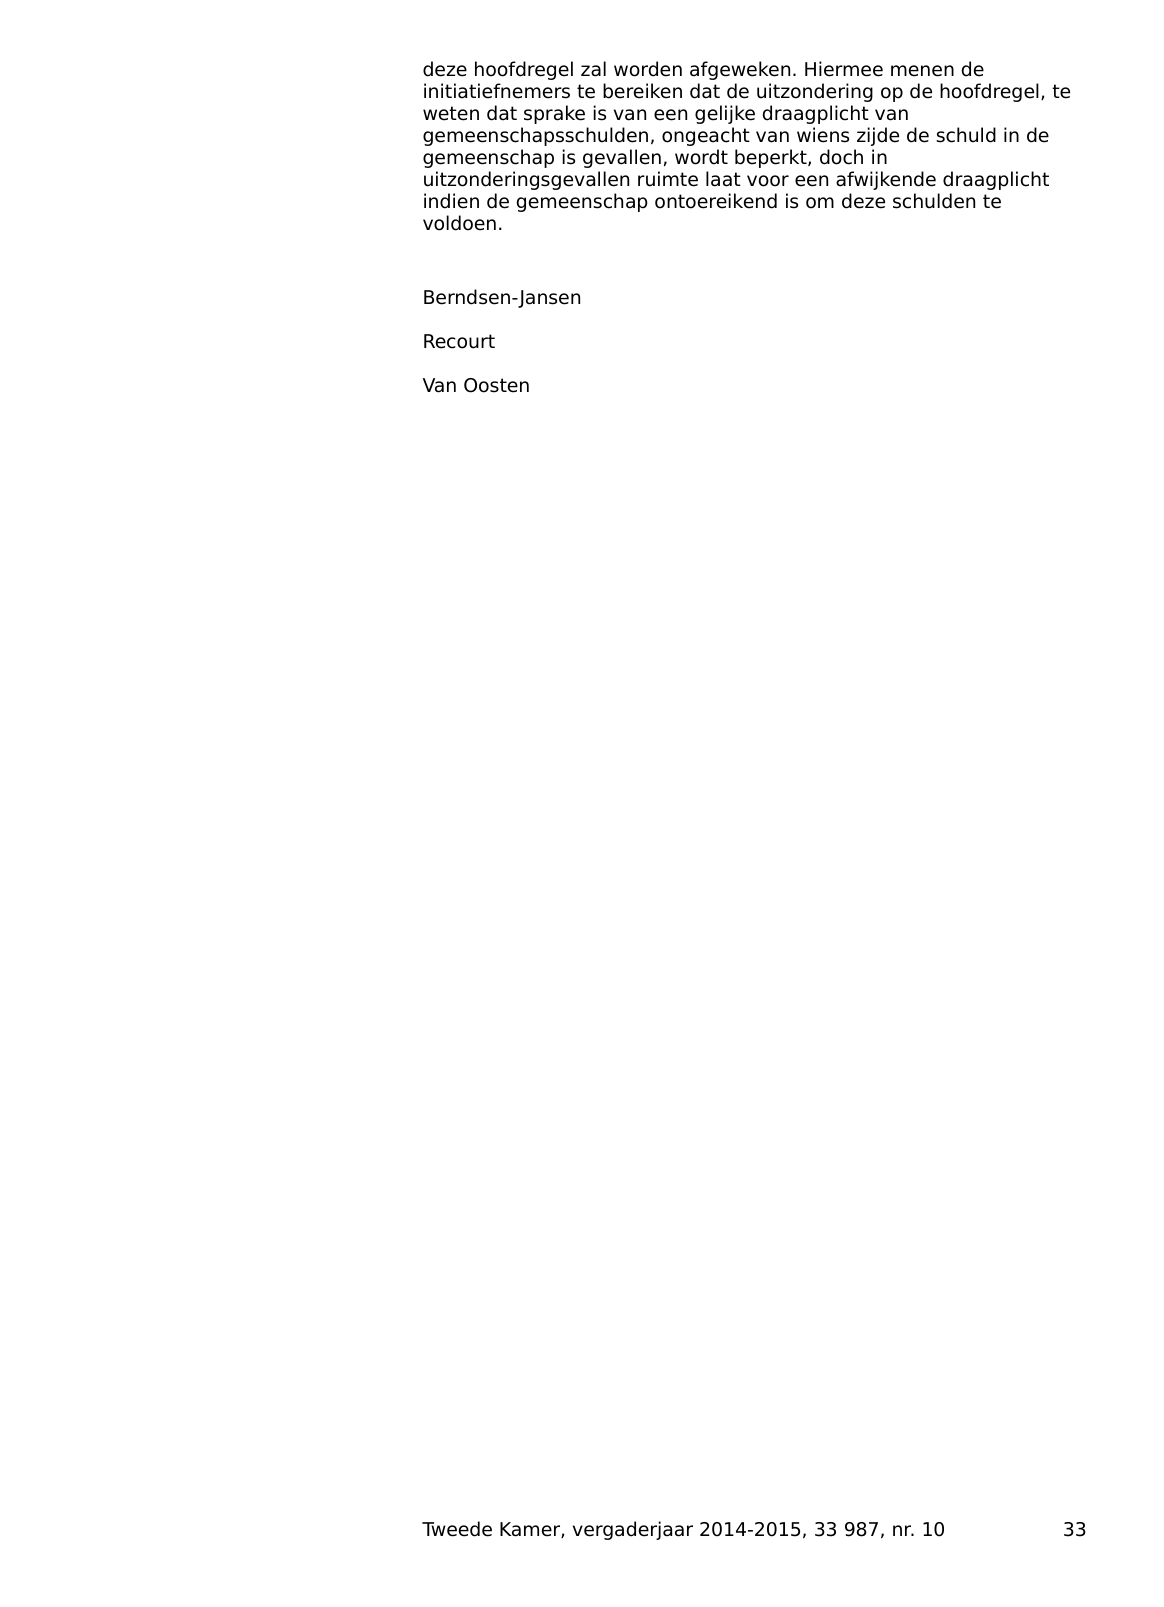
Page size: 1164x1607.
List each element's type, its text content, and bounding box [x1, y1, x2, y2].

text deze hoofdregel zal worden afgeweken. Hiermee menen de initiatiefnemers te bereiken dat de uitzondering op de hoofdregel, te weten dat sprake is van een gelijke draagplicht van gemeenschapsschulden, ongeacht van wiens zijde de schuld in de gemeenschap is gevallen, wordt beperkt, doch in uitzonderingsgevallen ruimte laat voor een afwijkende draagplicht indien de gemeenschap ontoereikend is om deze schulden te voldoen. [422, 59, 1087, 235]
text Berndsen-Jansen Recourt Van Oosten [422, 265, 1087, 397]
